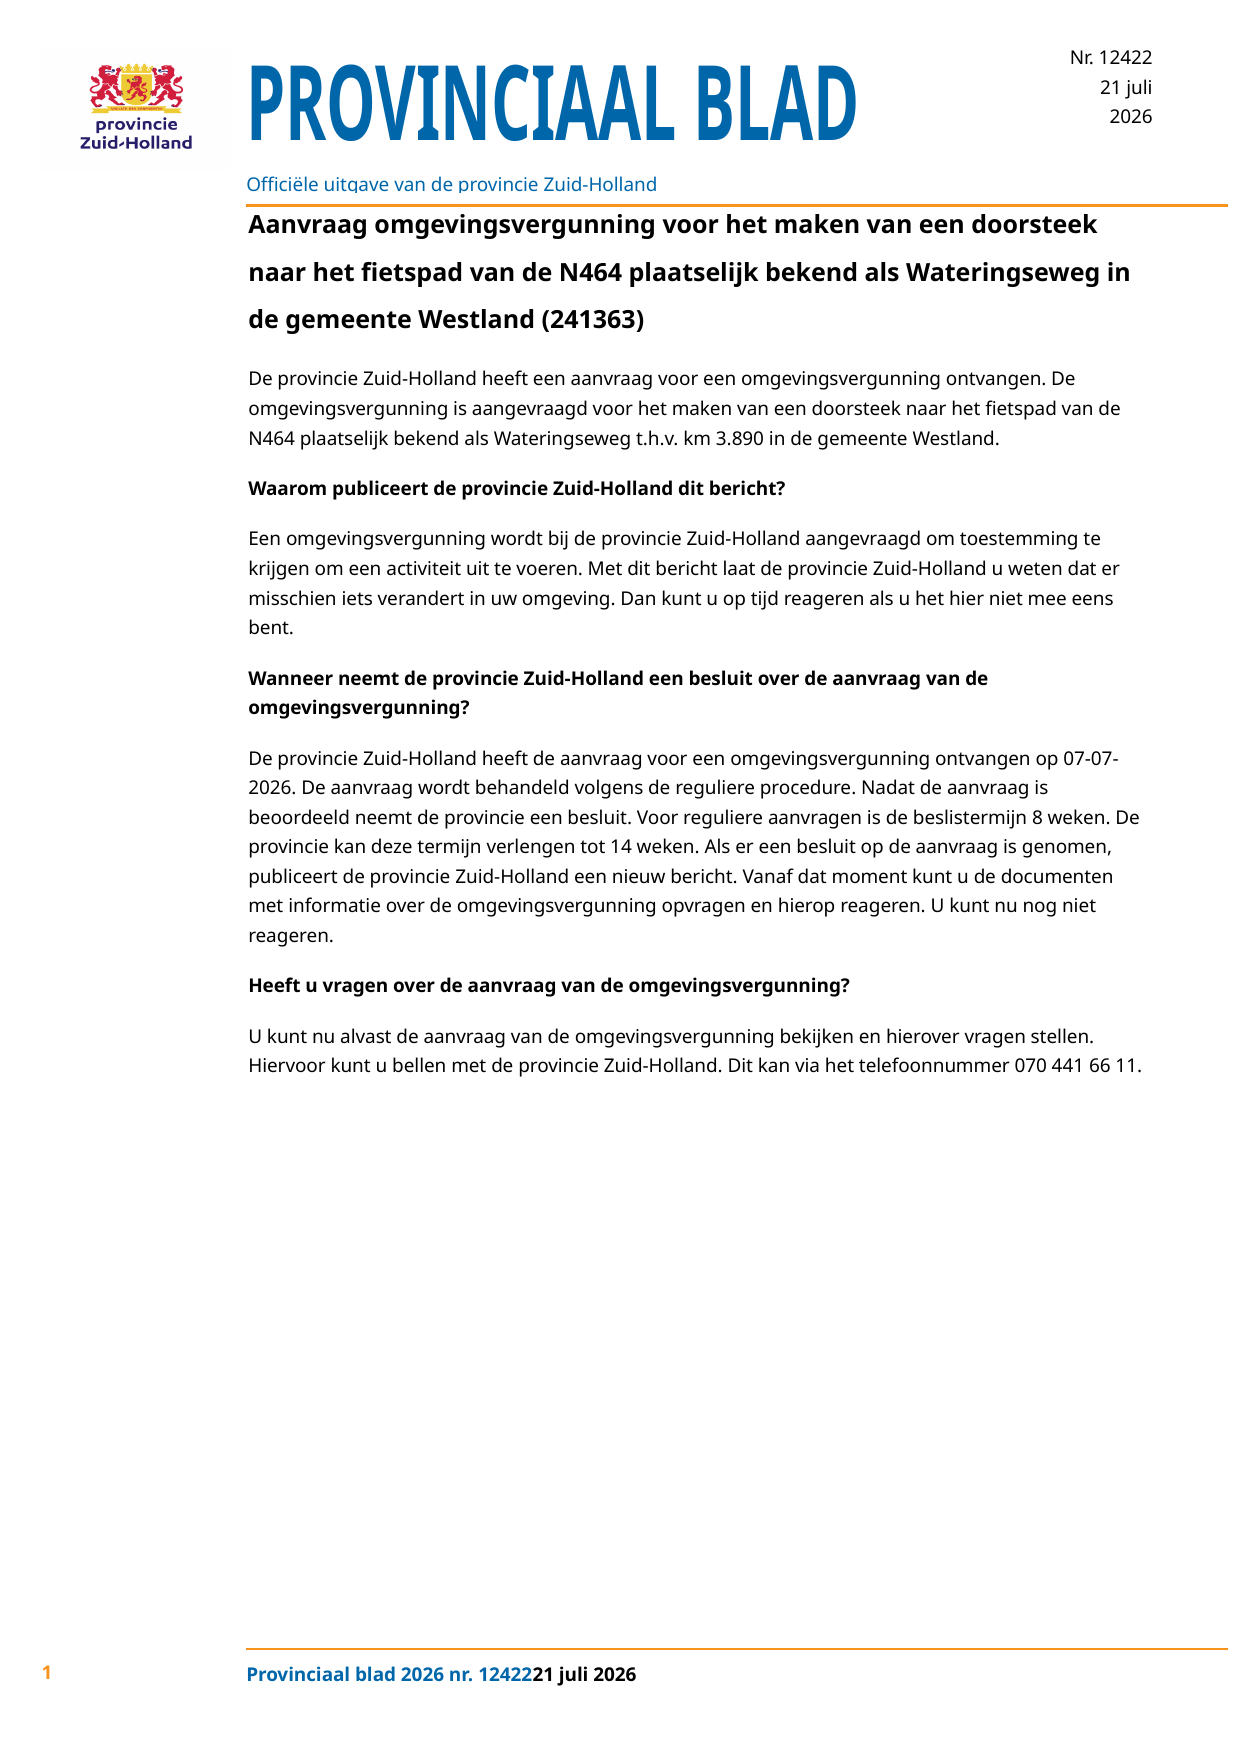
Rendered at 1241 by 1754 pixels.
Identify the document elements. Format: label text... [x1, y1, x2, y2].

text U kunt nu alvast de aanvraag van de omgevingsvergunning bekijken en hierover vragen stellen. Hiervoor kunt u bellen met de provincie Zuid-Holland. Dit kan via het telefoonnummer 070 441 66 11. [248, 1023, 1152, 1078]
text Een omgevingsvergunning wordt bij de provincie Zuid-Holland aangevraagd om toestemming te krijgen om een activiteit uit te voeren. Met dit bericht laat de provincie Zuid-Holland u weten dat er misschien iets verandert in uw omgeving. Dan kunt u op tijd reageren als u het hier niet mee eens bent. [248, 526, 1152, 640]
picture [41, 47, 231, 172]
text Heeft u vragen over de aanvraag van de omgevingsvergunning? [248, 973, 1152, 998]
text De provincie Zuid-Holland heeft de aanvraag voor een omgevingsvergunning ontvangen op 07-07-2026. De aanvraag wordt behandeld volgens de reguliere procedure. Nadat de aanvraag is beoordeeld neemt de provincie een besluit. Voor reguliere aanvragen is de beslistermijn 8 weken. De provincie kan deze termijn verlengen tot 14 weken. Als er een besluit op de aanvraag is genomen, publiceert de provincie Zuid-Holland een nieuw bericht. Vanaf dat moment kunt u de documenten met informatie over de omgevingsvergunning opvragen en hierop reageren. U kunt nu nog niet reageren. [248, 745, 1152, 948]
text Waarom publiceert de provincie Zuid-Holland dit bericht? [248, 475, 1152, 501]
text Wanneer neemt de provincie Zuid-Holland een besluit over de aanvraag van de omgevingsvergunning? [248, 665, 1152, 720]
text De provincie Zuid-Holland heeft een aanvraag voor een omgevingsvergunning ontvangen. De omgevingsvergunning is aangevraagd voor het maken van een doorsteek naar het fietspad van de N464 plaatselijk bekend als Wateringseweg t.h.v. km 3.890 in de gemeente Westland. [248, 366, 1152, 450]
text Aanvraag omgevingsvergunning voor het maken van een doorsteek naar het fietspad van de N464 plaatselijk bekend als Wateringseweg in de gemeente Westland (241363) [248, 207, 1152, 336]
